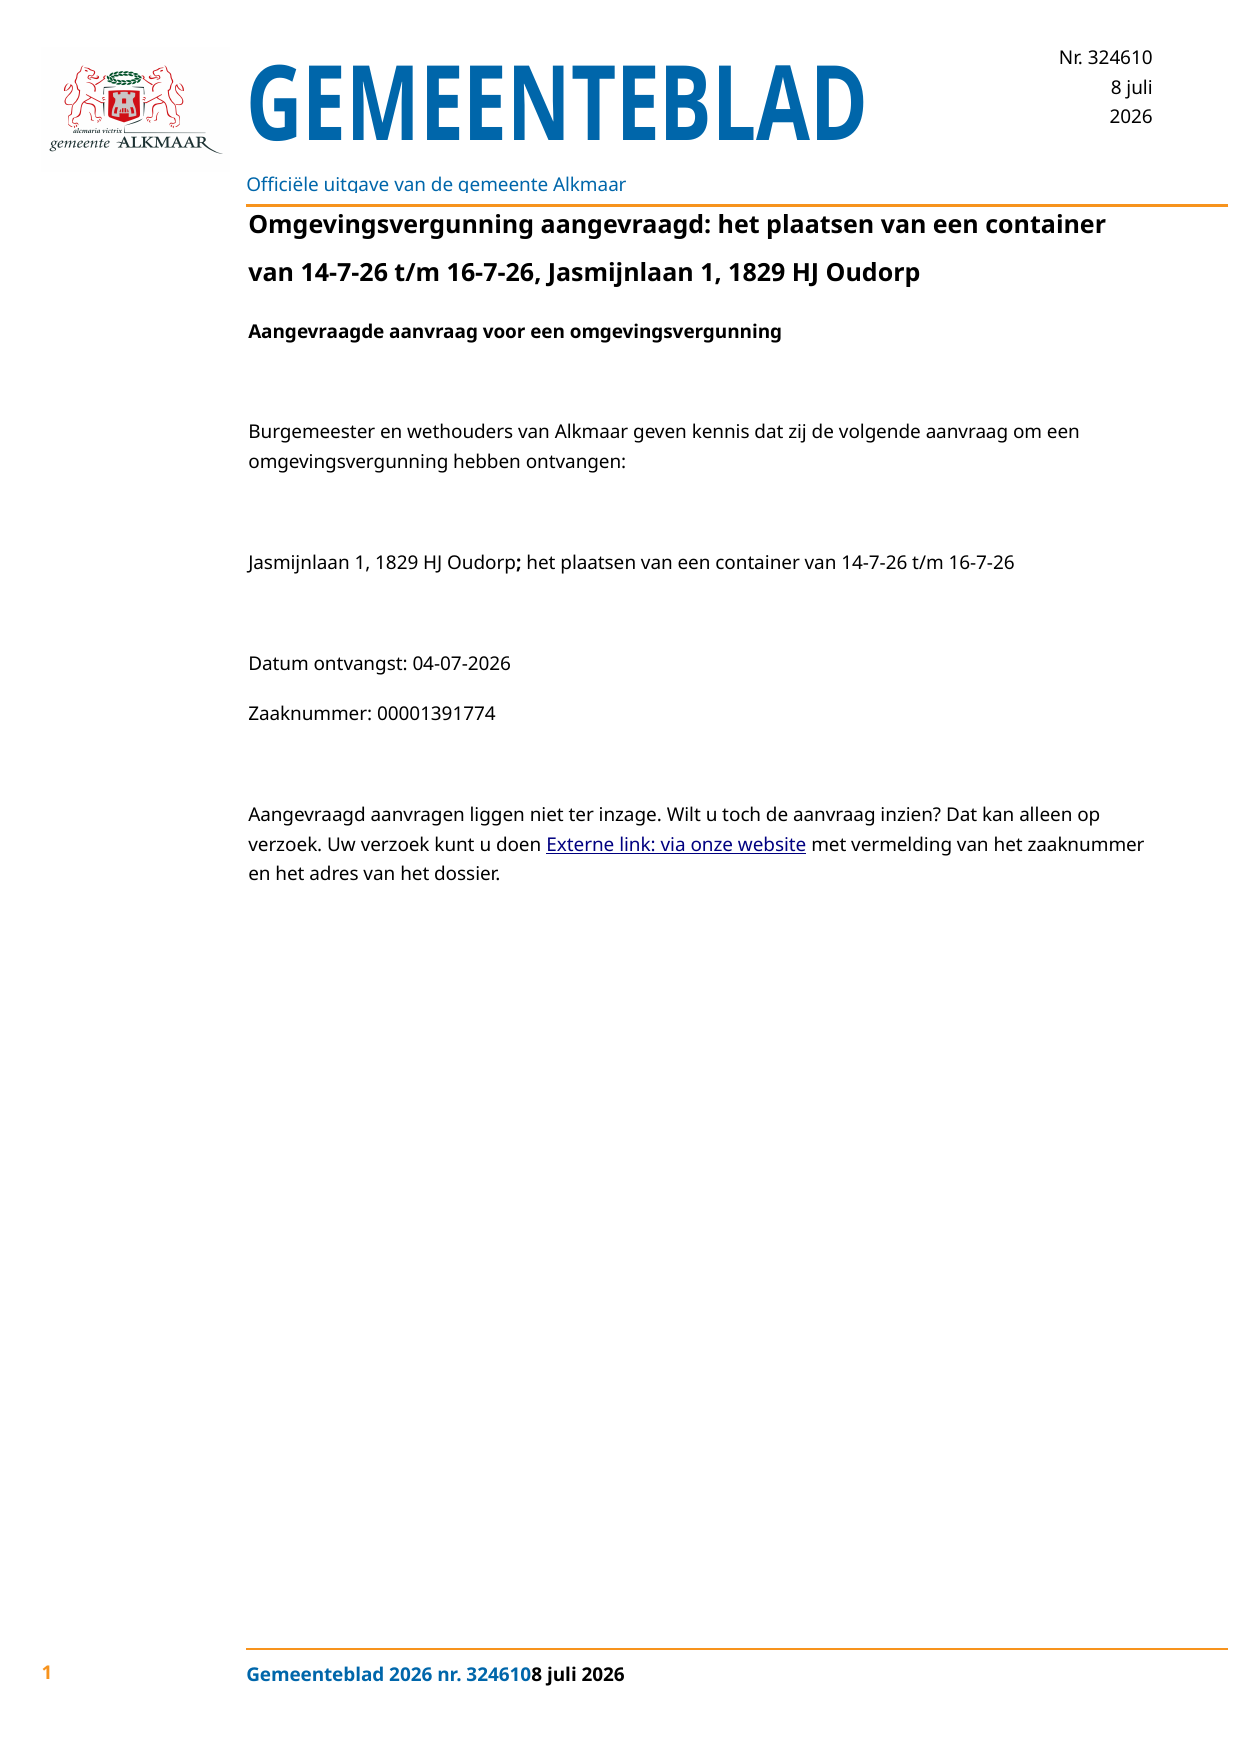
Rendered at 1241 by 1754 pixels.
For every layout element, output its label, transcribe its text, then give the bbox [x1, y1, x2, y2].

picture [41, 47, 231, 172]
text Aangevraagd aanvragen liggen niet ter inzage. Wilt u toch de aanvraag inzien? Dat kan alleen op verzoek. Uw verzoek kunt u doen Externe link: via onze website met vermelding van het zaaknummer en het adres van het dossier. [248, 801, 1152, 886]
text Omgevingsvergunning aangevraagd: het plaatsen van een container van 14-7-26 t/m 16-7-26, Jasmijnlaan 1, 1829 HJ Oudorp [248, 207, 1152, 288]
text Zaaknummer: 00001391774 [248, 700, 1152, 726]
text Aangevraagde aanvraag voor een omgevingsvergunning [248, 318, 1152, 344]
text Datum ontvangst: 04-07-2026 [248, 650, 1152, 676]
text Jasmijnlaan 1, 1829 HJ Oudorp; het plaatsen van een container van 14-7-26 t/m 16-7-26 [248, 549, 1152, 575]
text Burgemeester en wethouders van Alkmaar geven kennis dat zij de volgende aanvraag om een omgevingsvergunning hebben ontvangen: [248, 419, 1152, 474]
